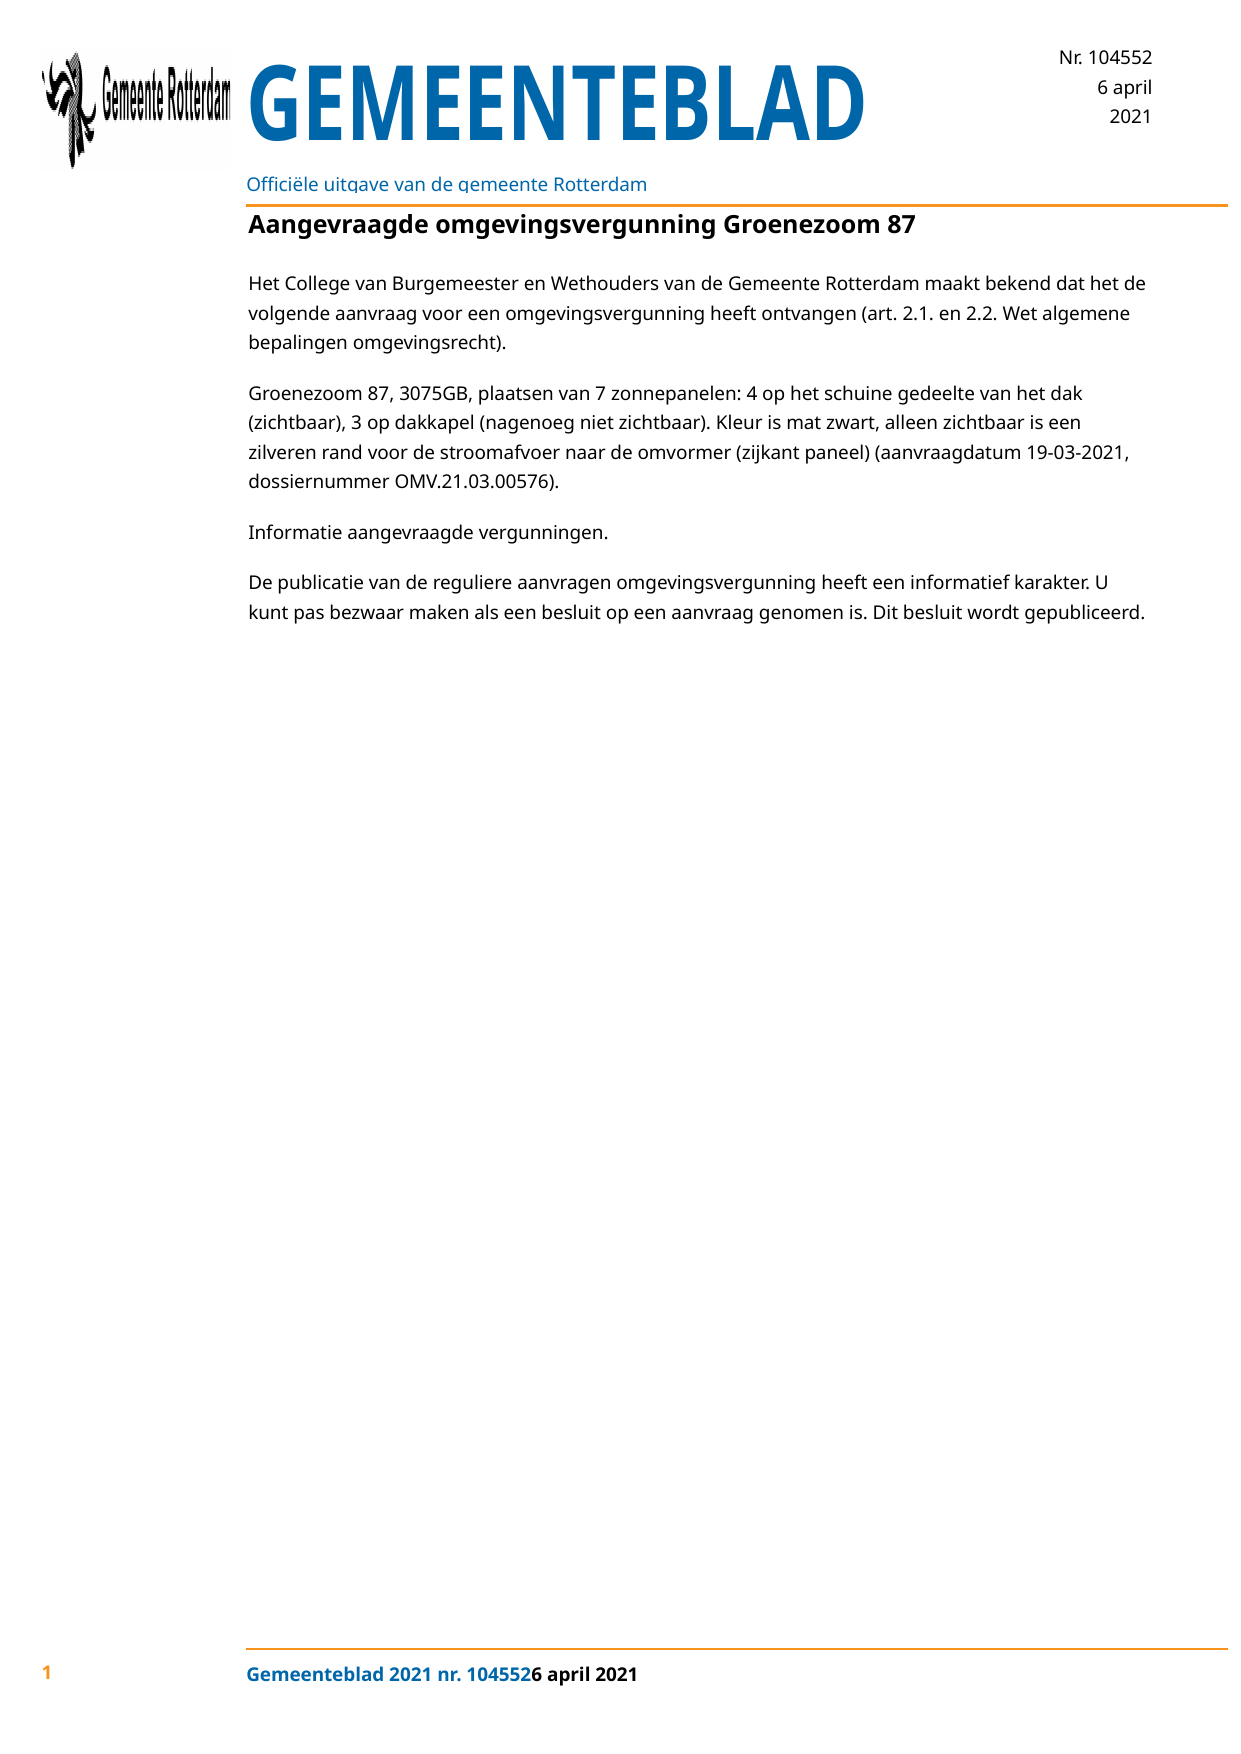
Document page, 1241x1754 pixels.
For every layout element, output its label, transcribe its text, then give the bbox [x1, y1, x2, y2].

text Het College van Burgemeester en Wethouders van de Gemeente Rotterdam maakt bekend dat het de volgende aanvraag voor een omgevingsvergunning heeft ontvangen (art. 2.1. en 2.2. Wet algemene bepalingen omgevingsrecht). [248, 270, 1152, 355]
text Groenezoom 87, 3075GB, plaatsen van 7 zonnepanelen: 4 op het schuine gedeelte van het dak (zichtbaar), 3 op dakkapel (nagenoeg niet zichtbaar). Kleur is mat zwart, alleen zichtbaar is een zilveren rand voor de stroomafvoer naar de omvormer (zijkant paneel) (aanvraagdatum 19-03-2021, dossiernummer OMV.21.03.00576). [248, 380, 1152, 494]
text De publicatie van de reguliere aanvragen omgevingsvergunning heeft een informatief karakter. U kunt pas bezwaar maken als een besluit op een aanvraag genomen is. Dit besluit wordt gepubliceerd. [248, 569, 1152, 625]
text Aangevraagde omgevingsvergunning Groenezoom 87 [248, 207, 1152, 241]
text Informatie aangevraagde vergunningen. [248, 519, 1152, 545]
picture [41, 47, 231, 172]
